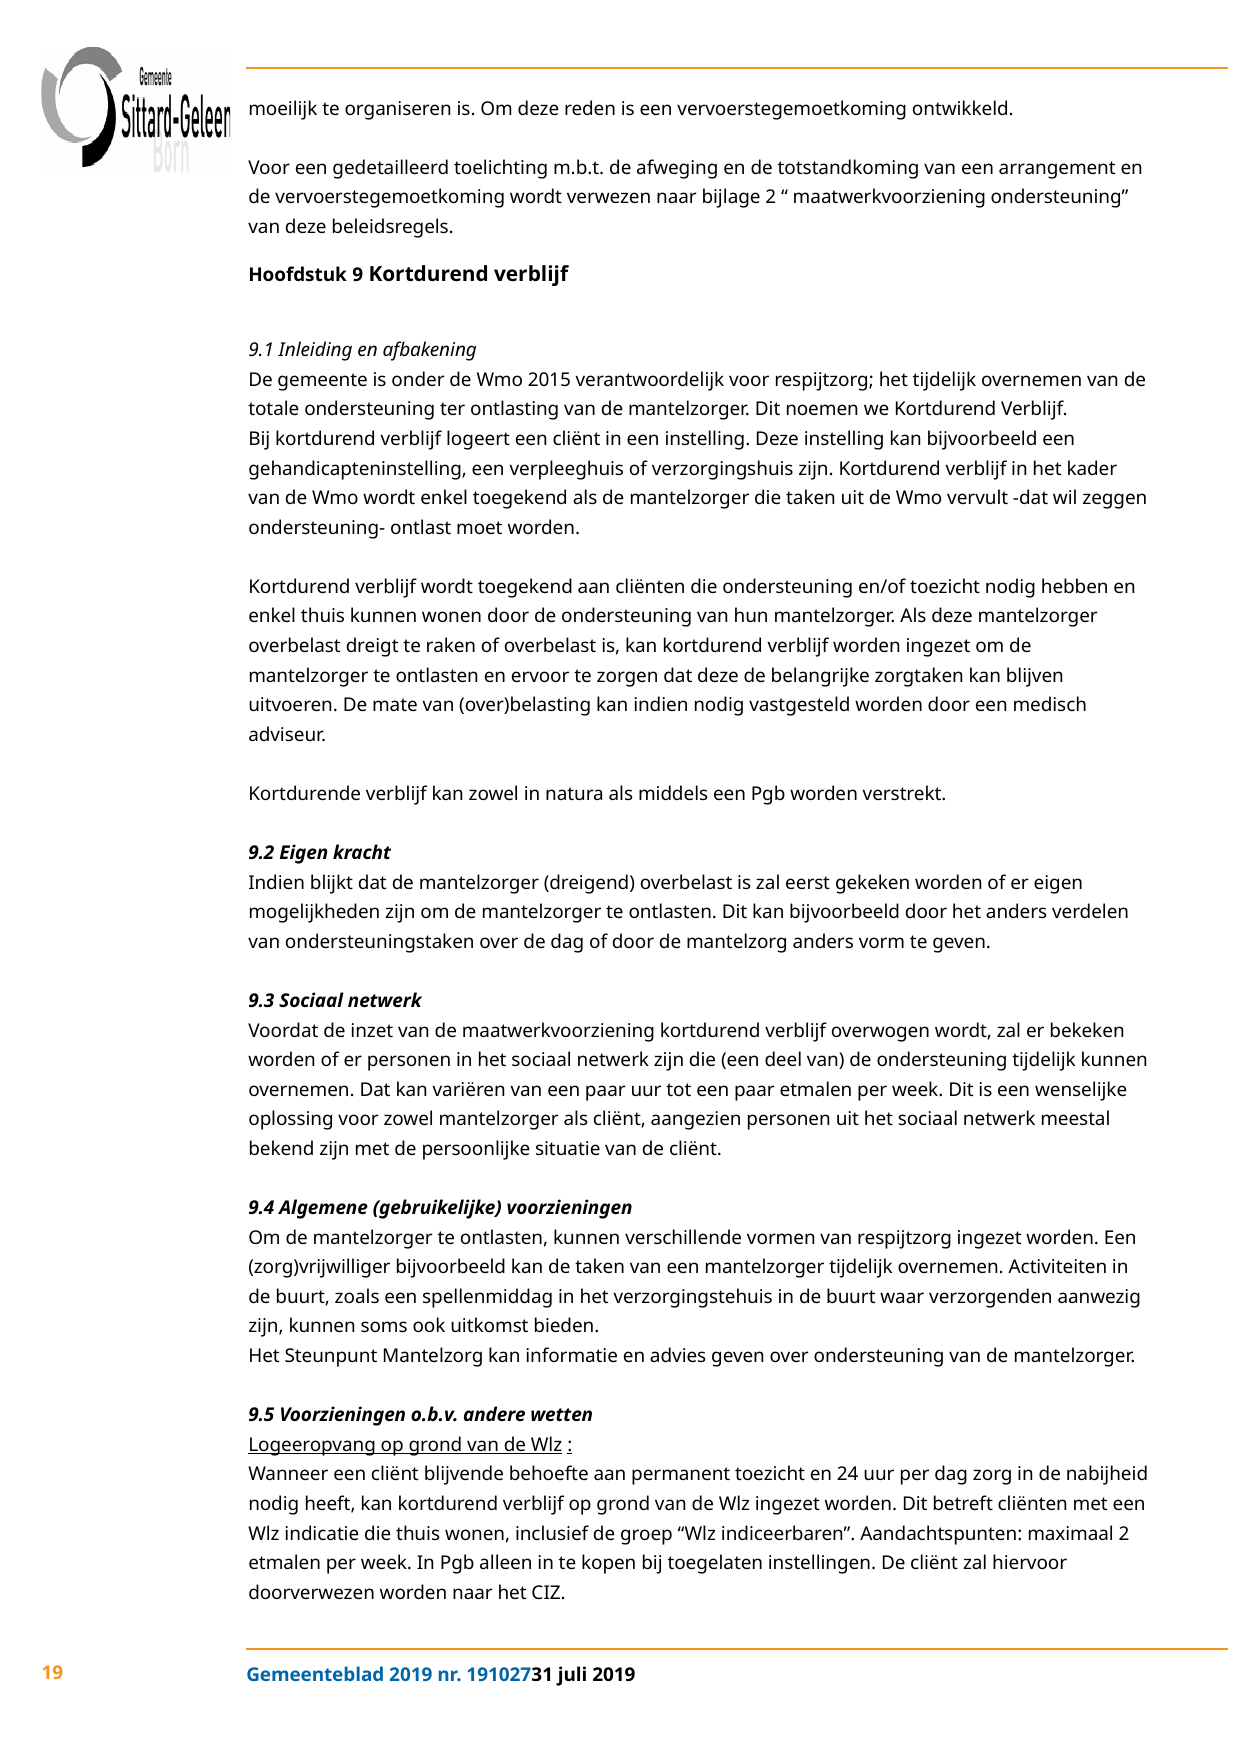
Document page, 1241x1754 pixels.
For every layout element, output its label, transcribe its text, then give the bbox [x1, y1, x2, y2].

text Bij kortdurend verblijf logeert een cliënt in een instelling. Deze instelling kan bijvoorbeeld een gehandicapteninstelling, een verpleeghuis of verzorgingshuis zijn. Kortdurend verblijf in het kader van de Wmo wordt enkel toegekend als de mantelzorger die taken uit de Wmo vervult -dat wil zeggen ondersteuning- ontlast moet worden. [248, 425, 1152, 540]
text Logeeropvang op grond van de Wlz : [248, 1431, 1152, 1457]
text moeilijk te organiseren is. Om deze reden is een vervoerstegemoetkoming ontwikkeld. [248, 95, 1152, 121]
text Om de mantelzorger te ontlasten, kunnen verschillende vormen van respijtzorg ingezet worden. Een (zorg)vrijwilliger bijvoorbeeld kan de taken van een mantelzorger tijdelijk overnemen. Activiteiten in de buurt, zoals een spellenmiddag in het verzorgingstehuis in de buurt waar verzorgenden aanwezig zijn, kunnen soms ook uitkomst bieden. [248, 1224, 1152, 1338]
text 9.1 Inleiding en afbakening [248, 336, 1152, 362]
text 9.3 Sociaal netwerk [248, 987, 1152, 1013]
text Het Steunpunt Mantelzorg kan informatie en advies geven over ondersteuning van de mantelzorger. [248, 1342, 1152, 1368]
text 9.2 Eigen kracht [248, 839, 1152, 865]
text Wanneer een cliënt blijvende behoefte aan permanent toezicht en 24 uur per dag zorg in de nabijheid nodig heeft, kan kortdurend verblijf op grond van de Wlz ingezet worden. Dit betreft cliënten met een Wlz indicatie die thuis wonen, inclusief de groep “Wlz indiceerbaren”. Aandachtspunten: maximaal 2 etmalen per week. In Pgb alleen in te kopen bij toegelaten instellingen. De cliënt zal hiervoor doorverwezen worden naar het CIZ. [248, 1461, 1152, 1605]
text Kortdurend verblijf wordt toegekend aan cliënten die ondersteuning en/of toezicht nodig hebben en enkel thuis kunnen wonen door de ondersteuning van hun mantelzorger. Als deze mantelzorger overbelast dreigt te raken of overbelast is, kan kortdurend verblijf worden ingezet om de mantelzorger te ontlasten en ervoor te zorgen dat deze de belangrijke zorgtaken kan blijven uitvoeren. De mate van (over)belasting kan indien nodig vastgesteld worden door een medisch adviseur. [248, 573, 1152, 747]
text Voor een gedetailleerd toelichting m.b.t. de afweging en de totstandkoming van een arrangement en de vervoerstegemoetkoming wordt verwezen naar bijlage 2 “ maatwerkvoorziening ondersteuning” van deze beleidsregels. [248, 154, 1152, 239]
text Indien blijkt dat de mantelzorger (dreigend) overbelast is zal eerst gekeken worden of er eigen mogelijkheden zijn om de mantelzorger te ontlasten. Dit kan bijvoorbeeld door het anders verdelen van ondersteuningstaken over de dag of door de mantelzorg anders vorm te geven. [248, 869, 1152, 954]
text Kortdurende verblijf kan zowel in natura als middels een Pgb worden verstrekt. [248, 780, 1152, 806]
text 9.5 Voorzieningen o.b.v. andere wetten [248, 1401, 1152, 1427]
text Voordat de inzet van de maatwerkvoorziening kortdurend verblijf overwogen wordt, zal er bekeken worden of er personen in het sociaal netwerk zijn die (een deel van) de ondersteuning tijdelijk kunnen overnemen. Dat kan variëren van een paar uur tot een paar etmalen per week. Dit is een wenselijke oplossing voor zowel mantelzorger als cliënt, aangezien personen uit het sociaal netwerk meestal bekend zijn met de persoonlijke situatie van de cliënt. [248, 1017, 1152, 1161]
text Hoofdstuk 9 Kortdurend verblijf [248, 259, 1152, 287]
picture [41, 47, 231, 172]
text 9.4 Algemene (gebruikelijke) voorzieningen [248, 1194, 1152, 1220]
text De gemeente is onder de Wmo 2015 verantwoordelijk voor respijtzorg; het tijdelijk overnemen van de totale ondersteuning ter ontlasting van de mantelzorger. Dit noemen we Kortdurend Verblijf. [248, 366, 1152, 421]
